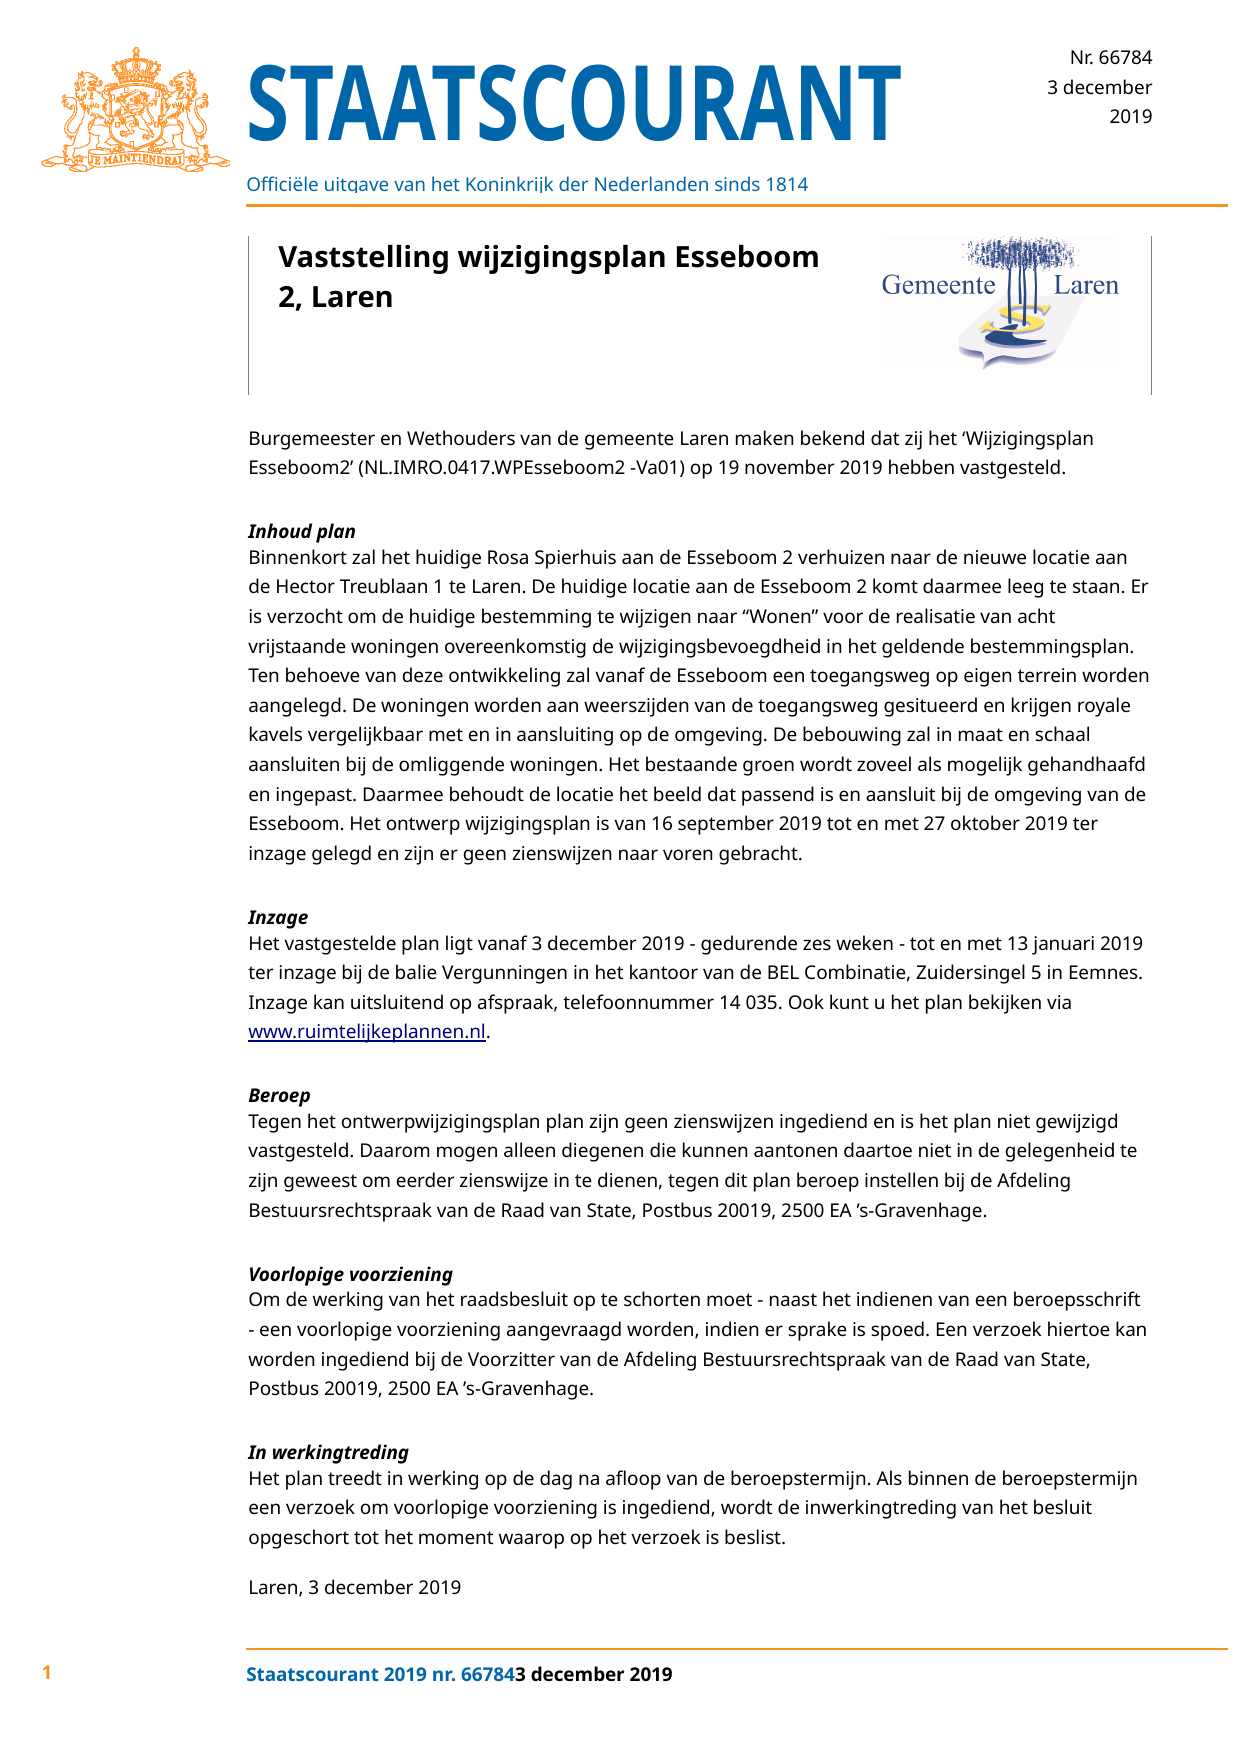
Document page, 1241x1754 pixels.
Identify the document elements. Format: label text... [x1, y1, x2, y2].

text Voorlopige voorziening [248, 1261, 1152, 1287]
text Om de werking van het raadsbesluit op te schorten moet - naast het indienen van een beroepsschrift - een voorlopige voorziening aangevraagd worden, indien er sprake is spoed. Een verzoek hiertoe kan worden ingediend bij de Voorzitter van de Afdeling Bestuursrechtspraak van de Raad van State, Postbus 20019, 2500 EA ’s-Gravenhage. [248, 1287, 1152, 1401]
picture [882, 236, 1119, 370]
text Laren, 3 december 2019 [248, 1574, 1152, 1600]
text Binnenkort zal het huidige Rosa Spierhuis aan de Esseboom 2 verhuizen naar de nieuwe locatie aan de Hector Treublaan 1 te Laren. De huidige locatie aan de Esseboom 2 komt daarmee leeg te staan. Er is verzocht om de huidige bestemming te wijzigen naar “Wonen” voor de realisatie van acht vrijstaande woningen overeenkomstig de wijzigingsbevoegdheid in het geldende bestemmingsplan. Ten behoeve van deze ontwikkeling zal vanaf de Esseboom een toegangsweg op eigen terrein worden aangelegd. De woningen worden aan weerszijden van de toegangsweg gesitueerd en krijgen royale kavels vergelijkbaar met en in aansluiting op de omgeving. De bebouwing zal in maat en schaal aansluiten bij de omliggende woningen. Het bestaande groen wordt zoveel als mogelijk gehandhaafd en ingepast. Daarmee behoudt de locatie het beeld dat passend is en aansluit bij de omgeving van de Esseboom. Het ontwerp wijzigingsplan is van 16 september 2019 tot en met 27 oktober 2019 ter inzage gelegd en zijn er geen zienswijzen naar voren gebracht. [248, 544, 1152, 866]
table_header Vaststelling wijzigingsplan Esseboom 2, Laren [249, 236, 850, 395]
text In werkingtreding [248, 1439, 1152, 1465]
text Het vastgestelde plan ligt vanaf 3 december 2019 - gedurende zes weken - tot en met 13 januari 2019 ter inzage bij de balie Vergunningen in het kantoor van de BEL Combinatie, Zuidersingel 5 in Eemnes. Inzage kan uitsluitend op afspraak, telefoonnummer 14 035. Ook kunt u het plan bekijken via www.ruimtelijkeplannen.nl. [248, 930, 1152, 1044]
table_header [850, 236, 1151, 395]
text Het plan treedt in werking op de dag na afloop van de beroepstermijn. Als binnen de beroepstermijn een verzoek om voorlopige voorziening is ingediend, wordt de inwerkingtreding van het besluit opgeschort tot het moment waarop op het verzoek is beslist. [248, 1465, 1152, 1550]
text Beroep [248, 1082, 1152, 1108]
text Inhoud plan [248, 518, 1152, 544]
text Burgemeester en Wethouders van de gemeente Laren maken bekend dat zij het ‘Wijzigingsplan Esseboom2’ (NL.IMRO.0417.WPEsseboom2 -Va01) op 19 november 2019 hebben vastgesteld. [248, 425, 1152, 480]
picture [41, 47, 231, 172]
text Inzage [248, 904, 1152, 930]
text Tegen het ontwerpwijzigingsplan plan zijn geen zienswijzen ingediend en is het plan niet gewijzigd vastgesteld. Daarom mogen alleen diegenen die kunnen aantonen daartoe niet in de gelegenheid te zijn geweest om eerder zienswijze in te dienen, tegen dit plan beroep instellen bij de Afdeling Bestuursrechtspraak van de Raad van State, Postbus 20019, 2500 EA ’s-Gravenhage. [248, 1108, 1152, 1223]
